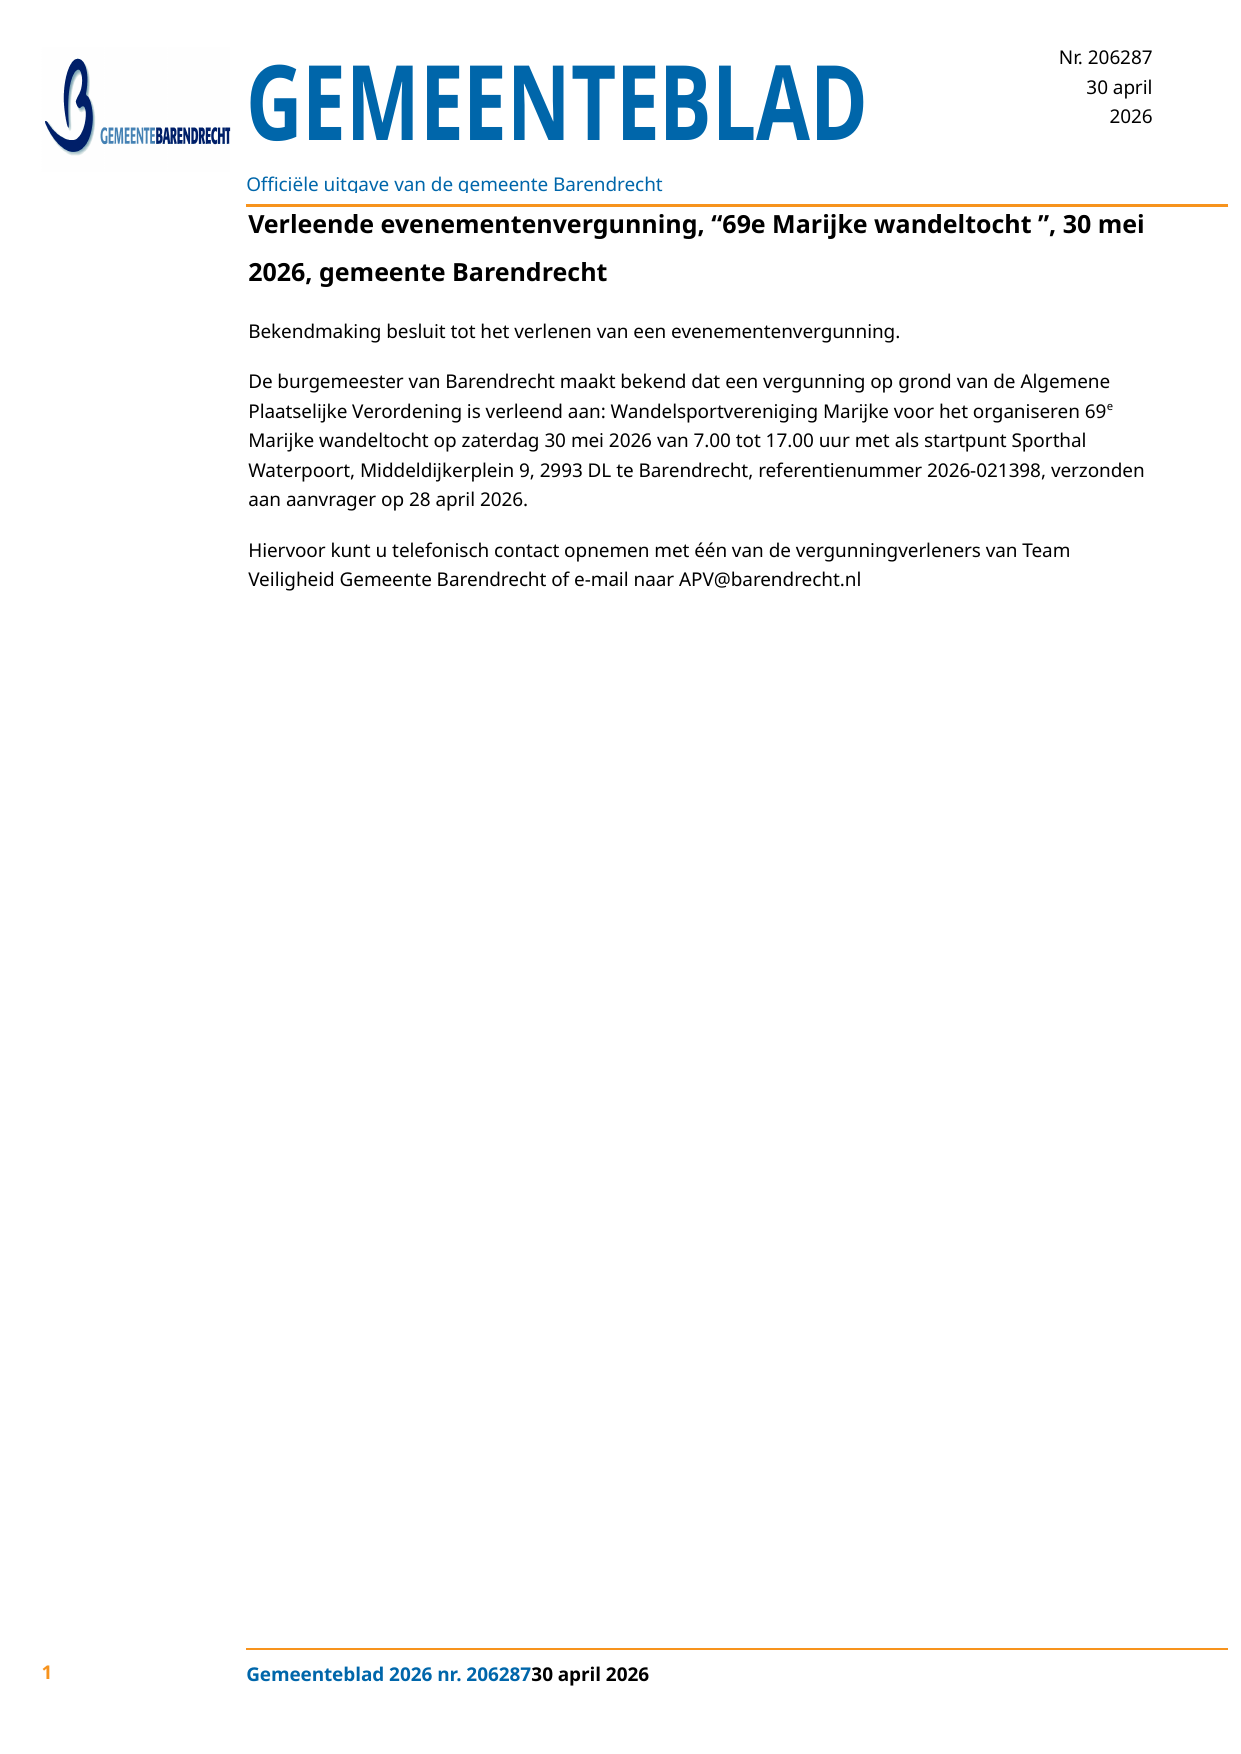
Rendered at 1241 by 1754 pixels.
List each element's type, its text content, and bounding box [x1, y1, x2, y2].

text Verleende evenementenvergunning, “69e Marijke wandeltocht ”, 30 mei 2026, gemeente Barendrecht [248, 207, 1152, 288]
picture [41, 47, 231, 172]
text Hiervoor kunt u telefonisch contact opnemen met één van de vergunningverleners van Team Veiligheid Gemeente Barendrecht of e-mail naar APV@barendrecht.nl [248, 537, 1152, 592]
text De burgemeester van Barendrecht maakt bekend dat een vergunning op grond van de Algemene Plaatselijke Verordening is verleend aan: Wandelsportvereniging Marijke voor het organiseren 69e Marijke wandeltocht op zaterdag 30 mei 2026 van 7.00 tot 17.00 uur met als startpunt Sporthal Waterpoort, Middeldijkerplein 9, 2993 DL te Barendrecht, referentienummer 2026-021398, verzonden aan aanvrager op 28 april 2026. [248, 368, 1152, 512]
text Bekendmaking besluit tot het verlenen van een evenementenvergunning. [248, 318, 1152, 344]
